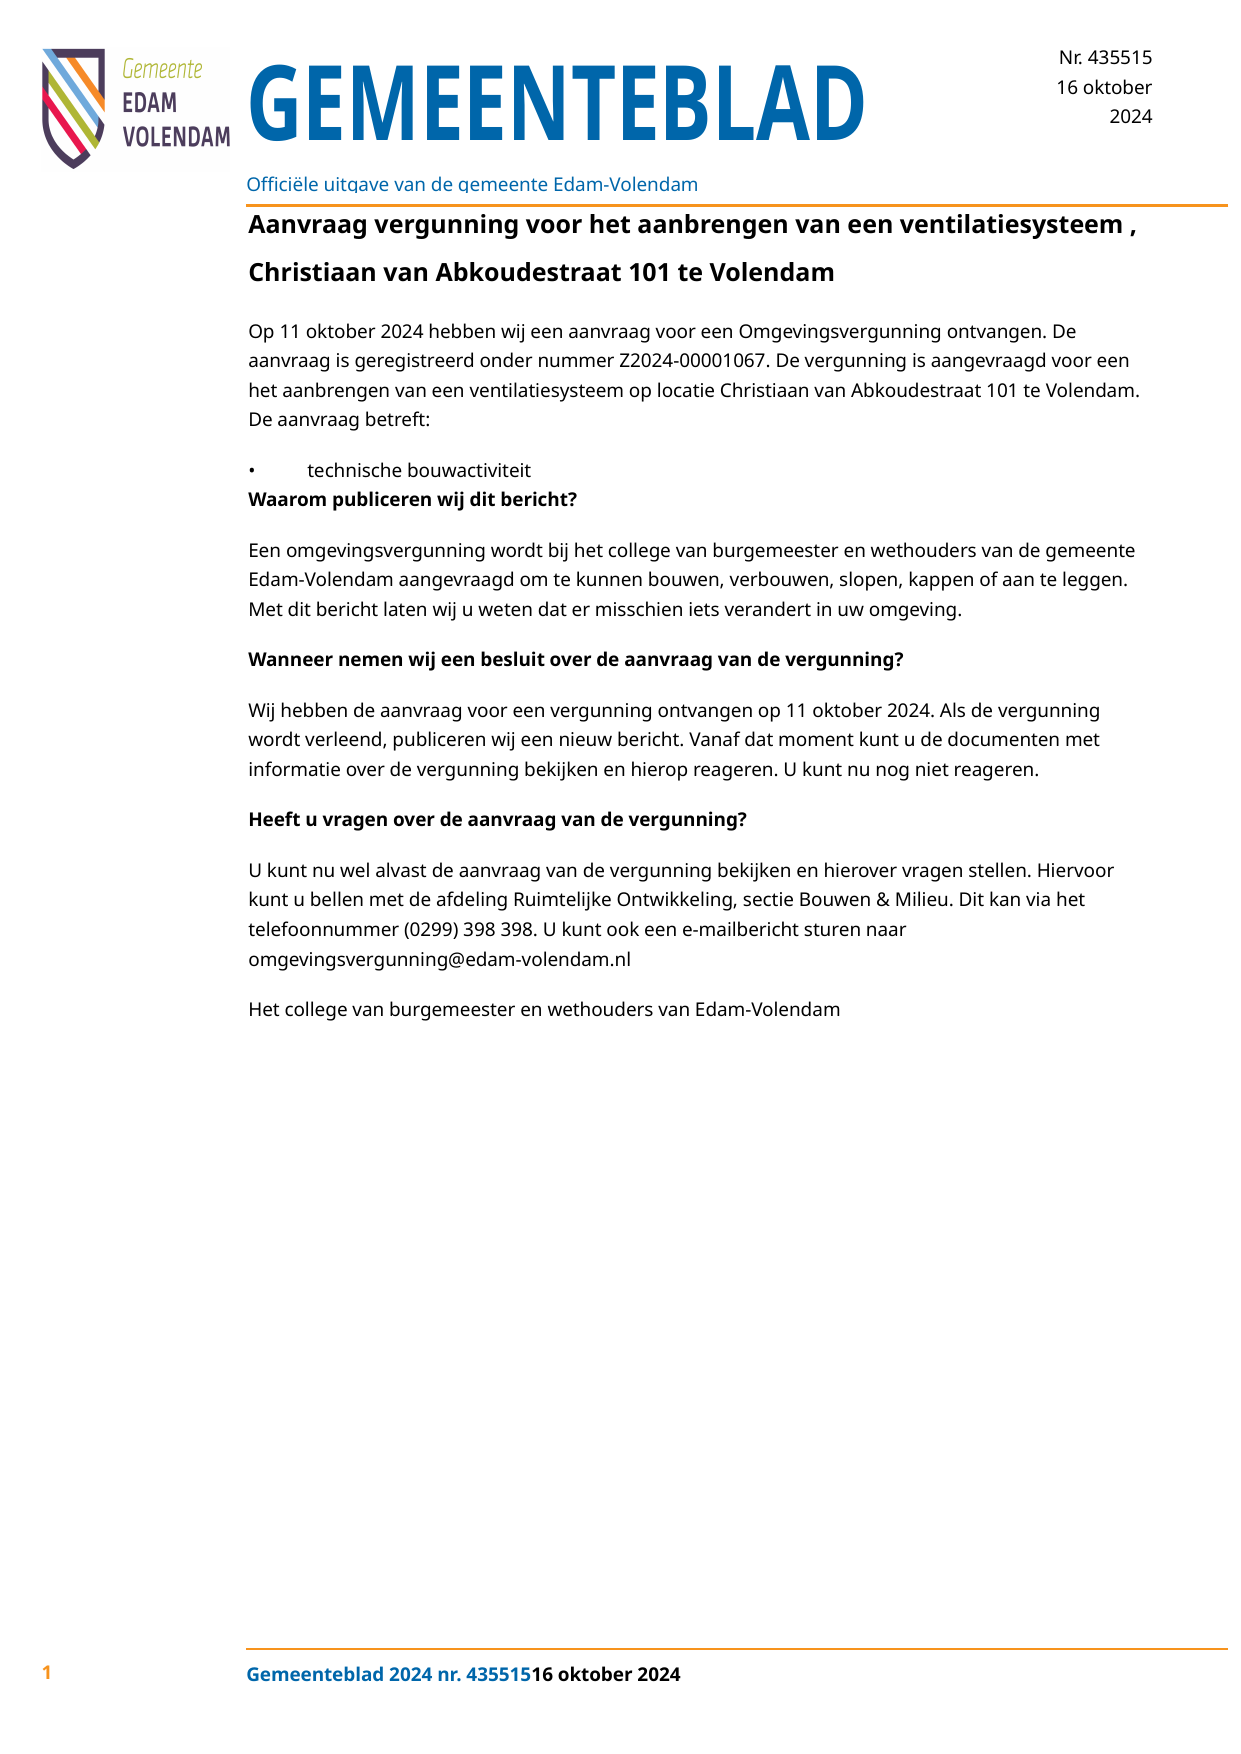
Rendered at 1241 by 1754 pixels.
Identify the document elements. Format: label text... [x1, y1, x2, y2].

text Heeft u vragen over de aanvraag van de vergunning? [248, 807, 1152, 832]
text Het college van burgemeester en wethouders van Edam-Volendam [248, 996, 1152, 1022]
picture [41, 47, 231, 172]
text Een omgevingsvergunning wordt bij het college van burgemeester en wethouders van de gemeente Edam-Volendam aangevraagd om te kunnen bouwen, verbouwen, slopen, kappen of aan te leggen. Met dit bericht laten wij u weten dat er misschien iets verandert in uw omgeving. [248, 537, 1152, 622]
text Waarom publiceren wij dit bericht? [248, 487, 1152, 512]
text Wanneer nemen wij een besluit over de aanvraag van de vergunning? [248, 647, 1152, 672]
text Wij hebben de aanvraag voor een vergunning ontvangen op 11 oktober 2024. Als de vergunning wordt verleend, publiceren wij een nieuw bericht. Vanaf dat moment kunt u de documenten met informatie over de vergunning bekijken en hierop reageren. U kunt nu nog niet reageren. [248, 697, 1152, 782]
text Aanvraag vergunning voor het aanbrengen van een ventilatiesysteem , Christiaan van Abkoudestraat 101 te Volendam [248, 207, 1152, 288]
text U kunt nu wel alvast de aanvraag van de vergunning bekijken en hierover vragen stellen. Hiervoor kunt u bellen met de afdeling Ruimtelijke Ontwikkeling, sectie Bouwen & Milieu. Dit kan via het telefoonnummer (0299) 398 398. U kunt ook een e-mailbericht sturen naar omgevingsvergunning@edam-volendam.nl [248, 857, 1152, 972]
text Op 11 oktober 2024 hebben wij een aanvraag voor een Omgevingsvergunning ontvangen. De aanvraag is geregistreerd onder nummer Z2024-00001067. De vergunning is aangevraagd voor een het aanbrengen van een ventilatiesysteem op locatie Christiaan van Abkoudestraat 101 te Volendam. De aanvraag betreft: [248, 318, 1152, 432]
list technische bouwactiviteit [248, 457, 1152, 483]
